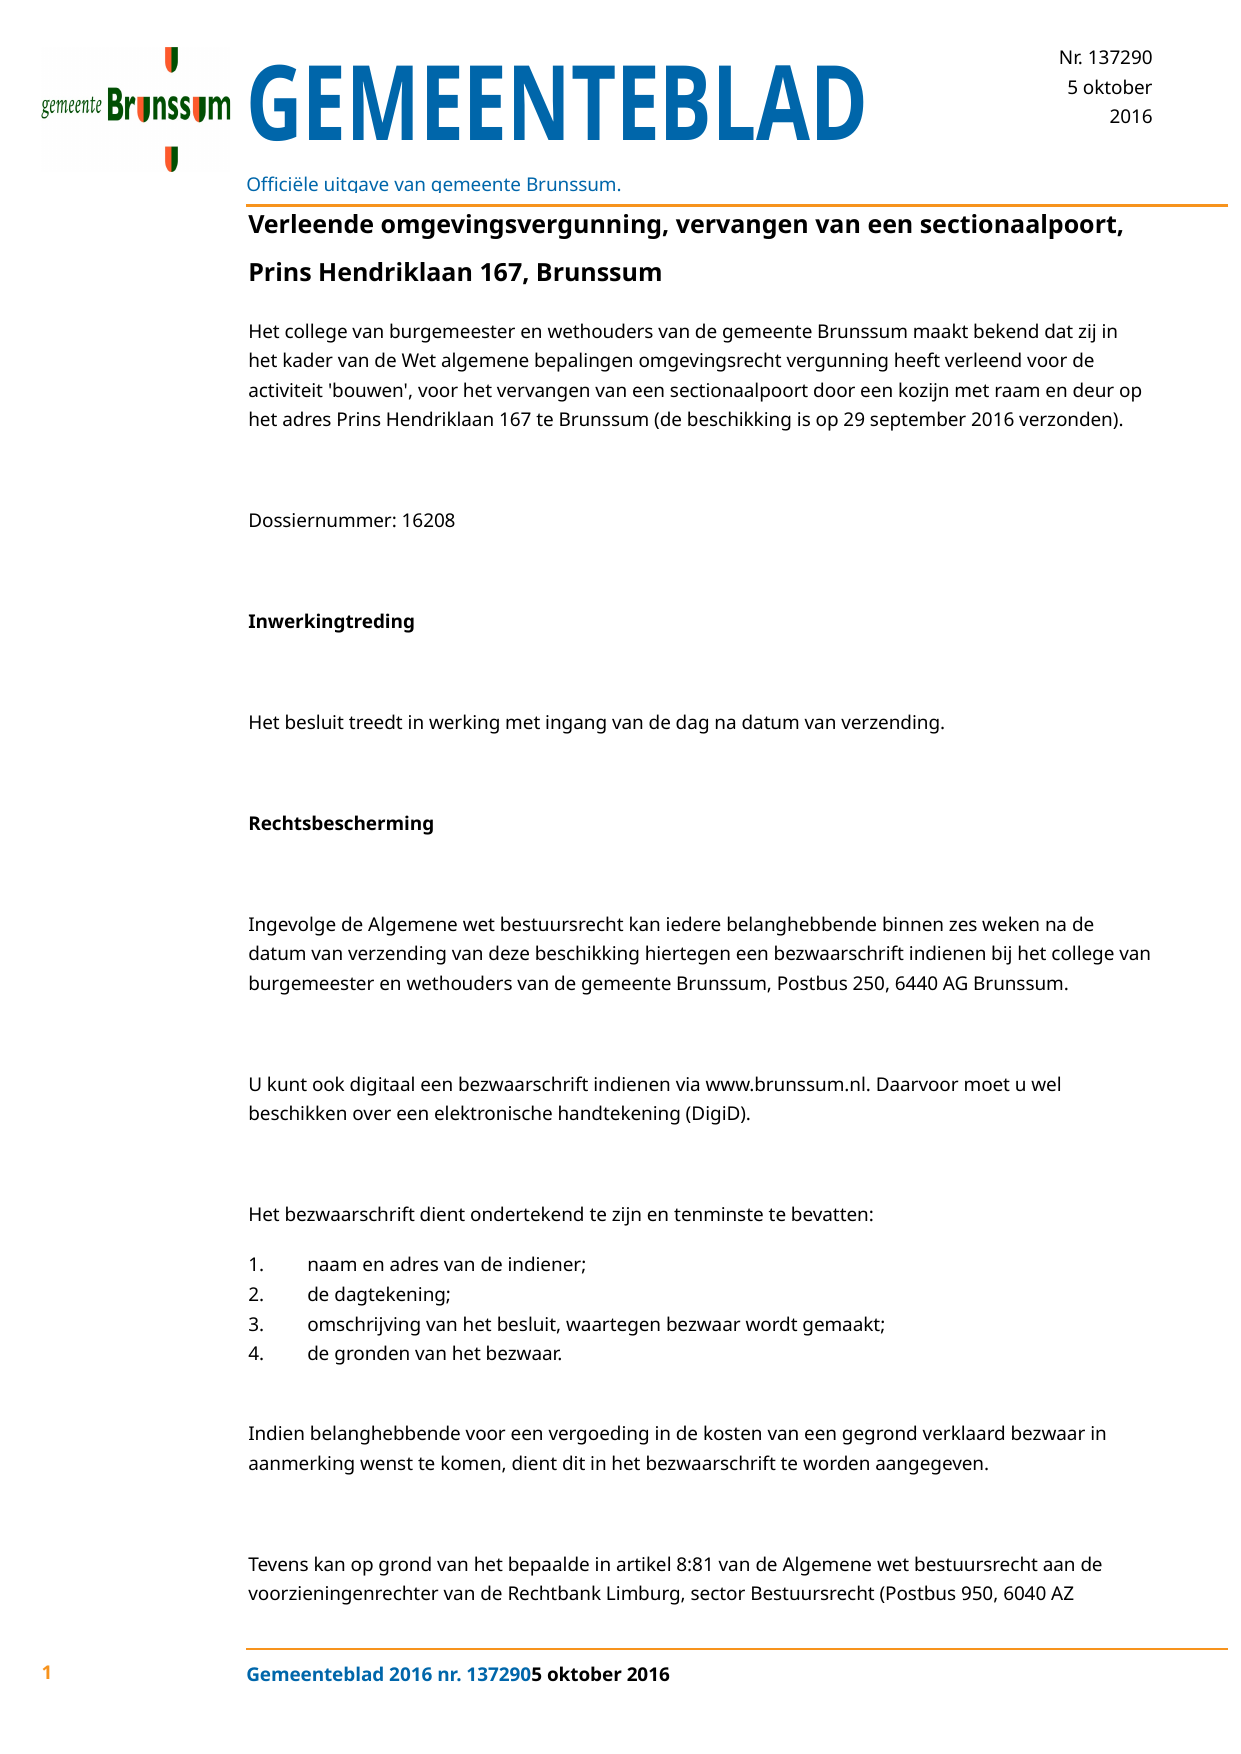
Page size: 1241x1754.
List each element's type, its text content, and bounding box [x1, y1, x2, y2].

text Tevens kan op grond van het bepaalde in artikel 8:81 van de Algemene wet bestuursrecht aan de voorzieningenrechter van de Rechtbank Limburg, sector Bestuursrecht (Postbus 950, 6040 AZ [248, 1551, 1152, 1606]
text Dossiernummer: 16208 [248, 507, 1152, 533]
text Het besluit treedt in werking met ingang van de dag na datum van verzending. [248, 709, 1152, 735]
text Inwerkingtreding [248, 608, 1152, 634]
text Indien belanghebbende voor een vergoeding in de kosten van een gegrond verklaard bezwaar in aanmerking wenst te komen, dient dit in het bezwaarschrift te worden aangegeven. [248, 1420, 1152, 1476]
list de gronden van het bezwaar. [248, 1340, 1152, 1366]
list naam en adres van de indiener; [248, 1252, 1152, 1277]
picture [41, 47, 231, 172]
list omschrijving van het besluit, waartegen bezwaar wordt gemaakt; [248, 1311, 1152, 1337]
text Ingevolge de Algemene wet bestuursrecht kan iedere belanghebbende binnen zes weken na de datum van verzending van deze beschikking hiertegen een bezwaarschrift indienen bij het college van burgemeester en wethouders van de gemeente Brunssum, Postbus 250, 6440 AG Brunssum. [248, 911, 1152, 996]
text Verleende omgevingsvergunning, vervangen van een sectionaalpoort, Prins Hendriklaan 167, Brunssum [248, 207, 1152, 288]
text Het college van burgemeester en wethouders van de gemeente Brunssum maakt bekend dat zij in het kader van de Wet algemene bepalingen omgevingsrecht vergunning heeft verleend voor de activiteit 'bouwen', voor het vervangen van een sectionaalpoort door een kozijn met raam en deur op het adres Prins Hendriklaan 167 te Brunssum (de beschikking is op 29 september 2016 verzonden). [248, 318, 1152, 432]
list de dagtekening; [248, 1281, 1152, 1307]
text U kunt ook digitaal een bezwaarschrift indienen via www.brunssum.nl. Daarvoor moet u wel beschikken over een elektronische handtekening (DigiD). [248, 1071, 1152, 1126]
text Rechtsbescherming [248, 810, 1152, 836]
text Het bezwaarschrift dient ondertekend te zijn en tenminste te bevatten: [248, 1201, 1152, 1227]
